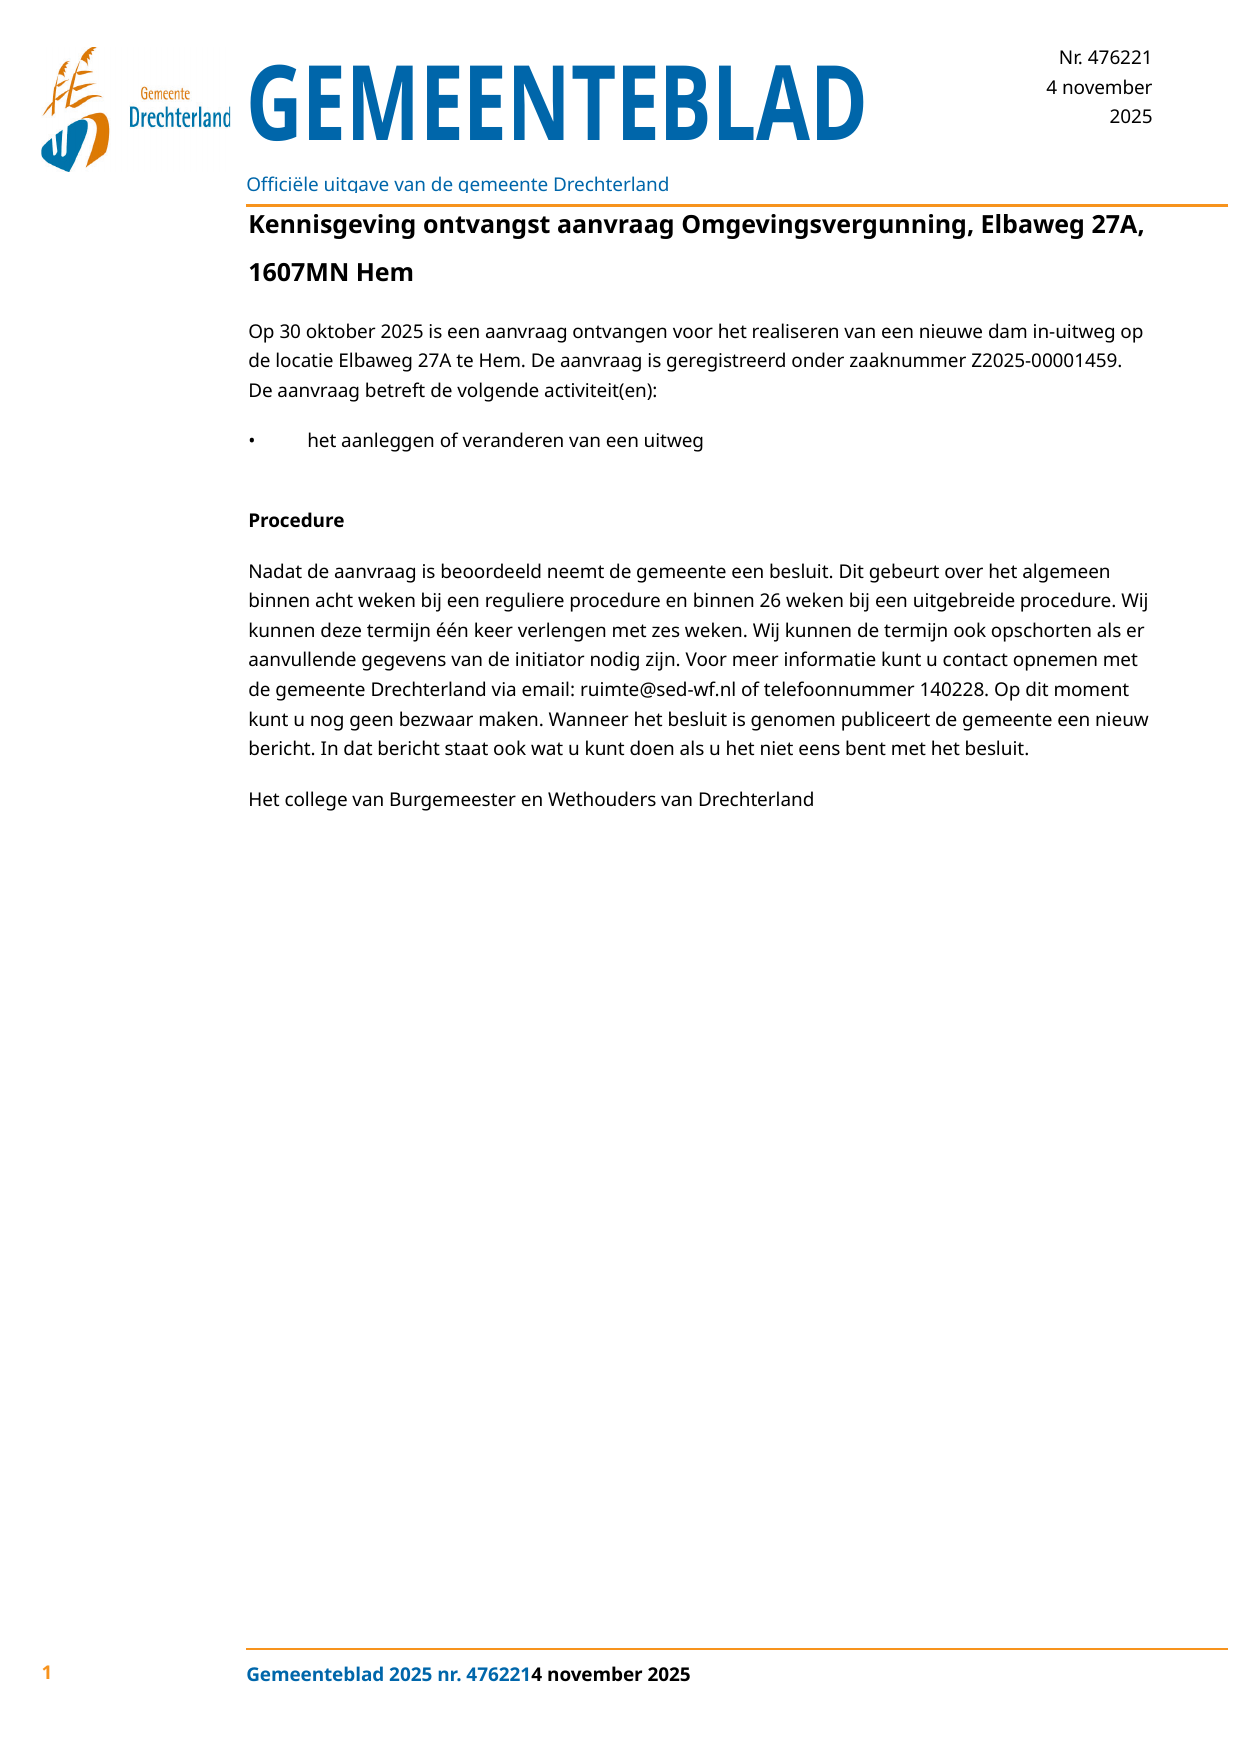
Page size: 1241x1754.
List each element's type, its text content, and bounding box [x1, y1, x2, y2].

text Kennisgeving ontvangst aanvraag Omgevingsvergunning, Elbaweg 27A, 1607MN Hem [248, 207, 1152, 288]
text Nadat de aanvraag is beoordeeld neemt de gemeente een besluit. Dit gebeurt over het algemeen binnen acht weken bij een reguliere procedure en binnen 26 weken bij een uitgebreide procedure. Wij kunnen deze termijn één keer verlengen met zes weken. Wij kunnen de termijn ook opschorten als er aanvullende gegevens van de initiator nodig zijn. Voor meer informatie kunt u contact opnemen met de gemeente Drechterland via email: ruimte@sed-wf.nl of telefoonnummer 140228. Op dit moment kunt u nog geen bezwaar maken. Wanneer het besluit is genomen publiceert de gemeente een nieuw bericht. In dat bericht staat ook wat u kunt doen als u het niet eens bent met het besluit. [248, 558, 1152, 761]
list het aanleggen of veranderen van een uitweg [248, 427, 1152, 453]
text Procedure [248, 507, 1152, 533]
picture [41, 158, 64, 172]
picture [226, 115, 231, 124]
picture [41, 47, 231, 172]
text Het college van Burgemeester en Wethouders van Drechterland [248, 786, 1152, 812]
text Op 30 oktober 2025 is een aanvraag ontvangen voor het realiseren van een nieuwe dam in-uitweg op de locatie Elbaweg 27A te Hem. De aanvraag is geregistreerd onder zaaknummer Z2025-00001459. De aanvraag betreft de volgende activiteit(en): [248, 318, 1152, 403]
